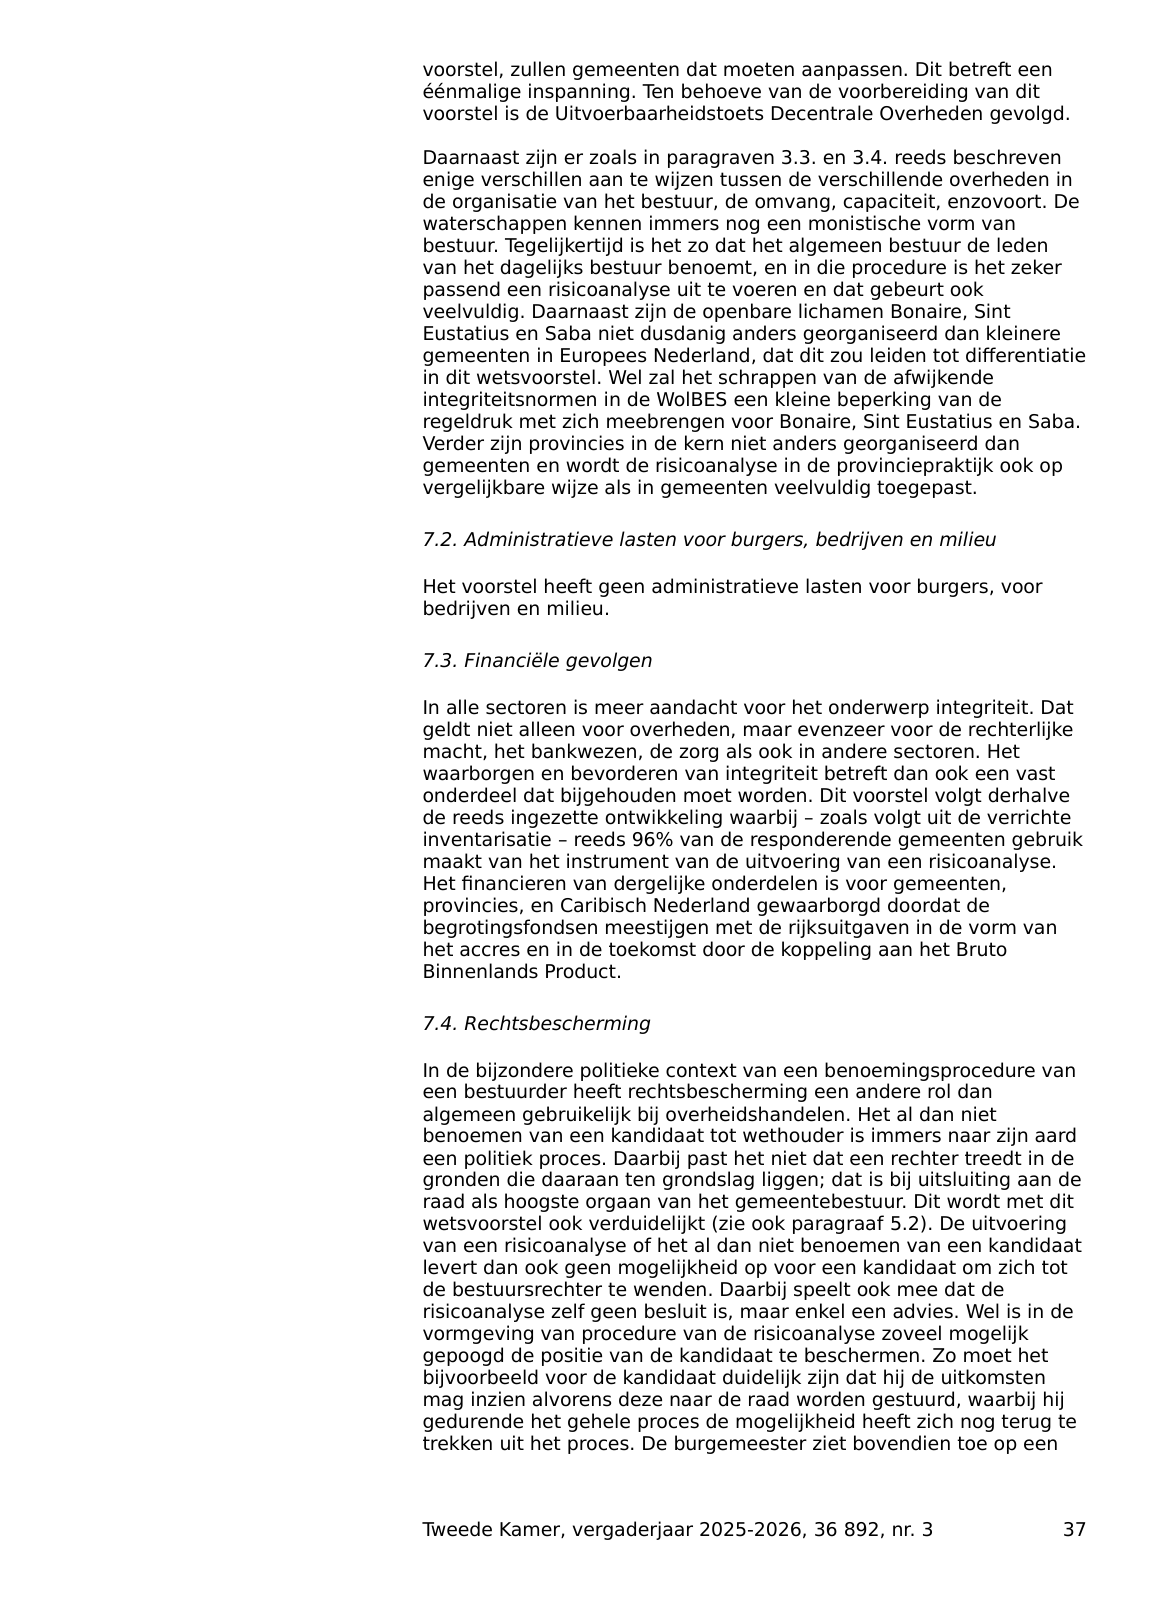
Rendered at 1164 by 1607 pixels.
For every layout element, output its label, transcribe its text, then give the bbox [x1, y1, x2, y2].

subtitle 7.4. Rechtsbescherming [422, 1012, 1087, 1034]
text In de bijzondere politieke context van een benoemingsprocedure van een bestuurder heeft rechtsbescherming een andere rol dan algemeen gebruikelijk bij overheidshandelen. Het al dan niet benoemen van een kandidaat tot wethouder is immers naar zijn aard een politiek proces. Daarbij past het niet dat een rechter treedt in de gronden die daaraan ten grondslag liggen; dat is bij uitsluiting aan de raad als hoogste orgaan van het gemeentebestuur. Dit wordt met dit wetsvoorstel ook verduidelijkt (zie ook paragraaf 5.2). De uitvoering van een risicoanalyse of het al dan niet benoemen van een kandidaat levert dan ook geen mogelijkheid op voor een kandidaat om zich tot de bestuursrechter te wenden. Daarbij speelt ook mee dat de risicoanalyse zelf geen besluit is, maar enkel een advies. Wel is in de vormgeving van procedure van de risicoanalyse zoveel mogelijk gepoogd de positie van de kandidaat te beschermen. Zo moet het bijvoorbeeld voor de kandidaat duidelijk zijn dat hij de uitkomsten mag inzien alvorens deze naar de raad worden gestuurd, waarbij hij gedurende het gehele proces de mogelijkheid heeft zich nog terug te trekken uit het proces. De burgemeester ziet bovendien toe op een [422, 1059, 1087, 1455]
text voorstel, zullen gemeenten dat moeten aanpassen. Dit betreft een éénmalige inspanning. Ten behoeve van de voorbereiding van dit voorstel is de Uitvoerbaarheidstoets Decentrale Overheden gevolgd. [422, 59, 1087, 125]
subtitle 7.2. Administratieve lasten voor burgers, bedrijven en milieu [422, 529, 1087, 551]
subtitle 7.3. Financiële gevolgen [422, 650, 1087, 672]
text Het voorstel heeft geen administratieve lasten voor burgers, voor bedrijven en milieu. [422, 576, 1087, 620]
text In alle sectoren is meer aandacht voor het onderwerp integriteit. Dat geldt niet alleen voor overheden, maar evenzeer voor de rechterlijke macht, het bankwezen, de zorg als ook in andere sectoren. Het waarborgen en bevorderen van integriteit betreft dan ook een vast onderdeel dat bijgehouden moet worden. Dit voorstel volgt derhalve de reeds ingezette ontwikkeling waarbij – zoals volgt uit de verrichte inventarisatie – reeds 96% van de responderende gemeenten gebruik maakt van het instrument van de uitvoering van een risicoanalyse. Het financieren van dergelijke onderdelen is voor gemeenten, provincies, en Caribisch Nederland gewaarborgd doordat de begrotingsfondsen meestijgen met de rijksuitgaven in de vorm van het accres en in de toekomst door de koppeling aan het Bruto Binnenlands Product. [422, 697, 1087, 982]
text Daarnaast zijn er zoals in paragraven 3.3. en 3.4. reeds beschreven enige verschillen aan te wijzen tussen de verschillende overheden in de organisatie van het bestuur, de omvang, capaciteit, enzovoort. De waterschappen kennen immers nog een monistische vorm van bestuur. Tegelijkertijd is het zo dat het algemeen bestuur de leden van het dagelijks bestuur benoemt, en in die procedure is het zeker passend een risicoanalyse uit te voeren en dat gebeurt ook veelvuldig. Daarnaast zijn de openbare lichamen Bonaire, Sint Eustatius en Saba niet dusdanig anders georganiseerd dan kleinere gemeenten in Europees Nederland, dat dit zou leiden tot differentiatie in dit wetsvoorstel. Wel zal het schrappen van de afwijkende integriteitsnormen in de WolBES een kleine beperking van de regeldruk met zich meebrengen voor Bonaire, Sint Eustatius en Saba. Verder zijn provincies in de kern niet anders georganiseerd dan gemeenten en wordt de risicoanalyse in de provinciepraktijk ook op vergelijkbare wijze als in gemeenten veelvuldig toegepast. [422, 147, 1087, 499]
